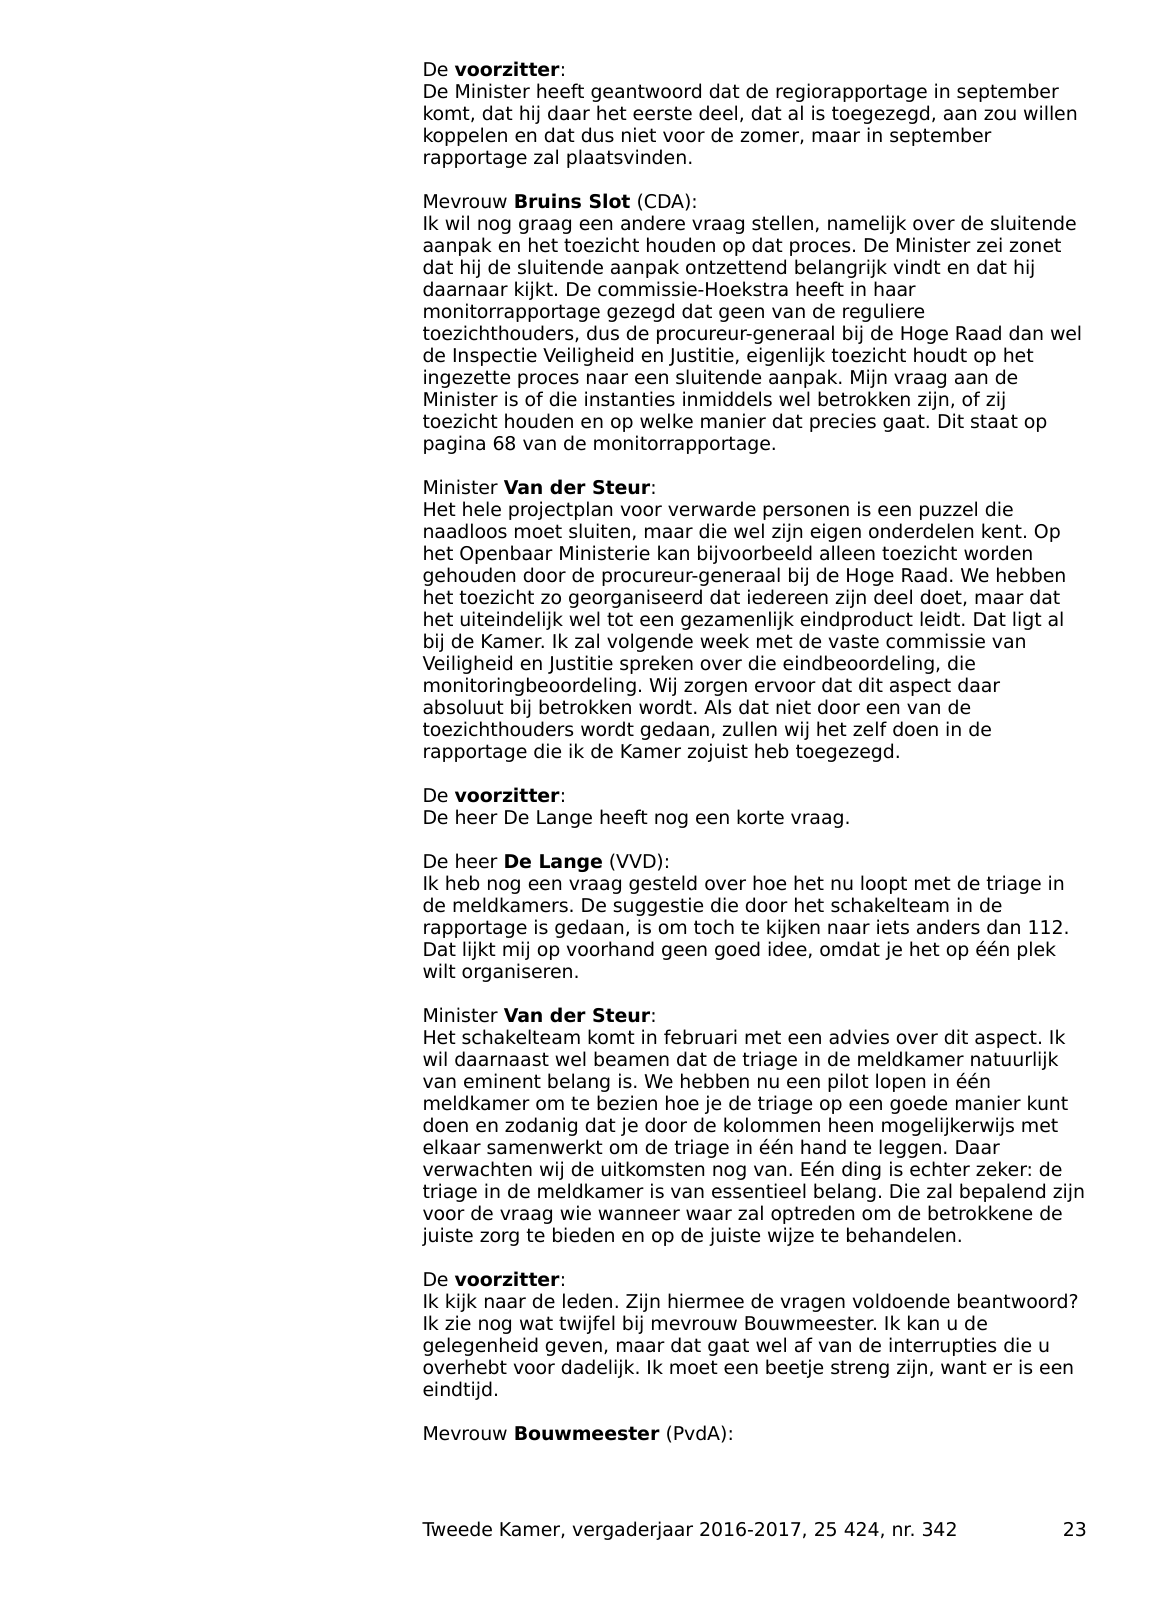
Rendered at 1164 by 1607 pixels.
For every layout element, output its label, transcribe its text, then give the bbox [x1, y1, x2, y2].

text Mevrouw Bruins Slot (CDA): [422, 191, 1087, 213]
text Het hele projectplan voor verwarde personen is een puzzel die naadloos moet sluiten, maar die wel zijn eigen onderdelen kent. Op het Openbaar Ministerie kan bijvoorbeeld alleen toezicht worden gehouden door de procureur-generaal bij de Hoge Raad. We hebben het toezicht zo georganiseerd dat iedereen zijn deel doet, maar dat het uiteindelijk wel tot een gezamenlijk eindproduct leidt. Dat ligt al bij de Kamer. Ik zal volgende week met de vaste commissie van Veiligheid en Justitie spreken over die eindbeoordeling, die monitoringbeoordeling. Wij zorgen ervoor dat dit aspect daar absoluut bij betrokken wordt. Als dat niet door een van de toezichthouders wordt gedaan, zullen wij het zelf doen in de rapportage die ik de Kamer zojuist heb toegezegd. [422, 499, 1087, 763]
text Ik heb nog een vraag gesteld over hoe het nu loopt met de triage in de meldkamers. De suggestie die door het schakelteam in de rapportage is gedaan, is om toch te kijken naar iets anders dan 112. Dat lijkt mij op voorhand geen goed idee, omdat je het op één plek wilt organiseren. [422, 873, 1087, 983]
text Het schakelteam komt in februari met een advies over dit aspect. Ik wil daarnaast wel beamen dat de triage in de meldkamer natuurlijk van eminent belang is. We hebben nu een pilot lopen in één meldkamer om te bezien hoe je de triage op een goede manier kunt doen en zodanig dat je door de kolommen heen mogelijkerwijs met elkaar samenwerkt om de triage in één hand te leggen. Daar verwachten wij de uitkomsten nog van. Eén ding is echter zeker: de triage in de meldkamer is van essentieel belang. Die zal bepalend zijn voor de vraag wie wanneer waar zal optreden om de betrokkene de juiste zorg te bieden en op de juiste wijze te behandelen. [422, 1027, 1087, 1247]
text De voorzitter: [422, 785, 1087, 807]
text De heer De Lange heeft nog een korte vraag. [422, 807, 1087, 829]
text De voorzitter: [422, 1269, 1087, 1291]
text De heer De Lange (VVD): [422, 851, 1087, 873]
text Minister Van der Steur: [422, 477, 1087, 499]
text Ik kijk naar de leden. Zijn hiermee de vragen voldoende beantwoord? Ik zie nog wat twijfel bij mevrouw Bouwmeester. Ik kan u de gelegenheid geven, maar dat gaat wel af van de interrupties die u overhebt voor dadelijk. Ik moet een beetje streng zijn, want er is een eindtijd. [422, 1291, 1087, 1401]
text Ik wil nog graag een andere vraag stellen, namelijk over de sluitende aanpak en het toezicht houden op dat proces. De Minister zei zonet dat hij de sluitende aanpak ontzettend belangrijk vindt en dat hij daarnaar kijkt. De commissie-Hoekstra heeft in haar monitorrapportage gezegd dat geen van de reguliere toezichthouders, dus de procureur-generaal bij de Hoge Raad dan wel de Inspectie Veiligheid en Justitie, eigenlijk toezicht houdt op het ingezette proces naar een sluitende aanpak. Mijn vraag aan de Minister is of die instanties inmiddels wel betrokken zijn, of zij toezicht houden en op welke manier dat precies gaat. Dit staat op pagina 68 van de monitorrapportage. [422, 213, 1087, 455]
text Minister Van der Steur: [422, 1005, 1087, 1027]
text Mevrouw Bouwmeester (PvdA): [422, 1423, 1087, 1445]
text De Minister heeft geantwoord dat de regiorapportage in september komt, dat hij daar het eerste deel, dat al is toegezegd, aan zou willen koppelen en dat dus niet voor de zomer, maar in september rapportage zal plaatsvinden. [422, 81, 1087, 169]
text De voorzitter: [422, 59, 1087, 81]
